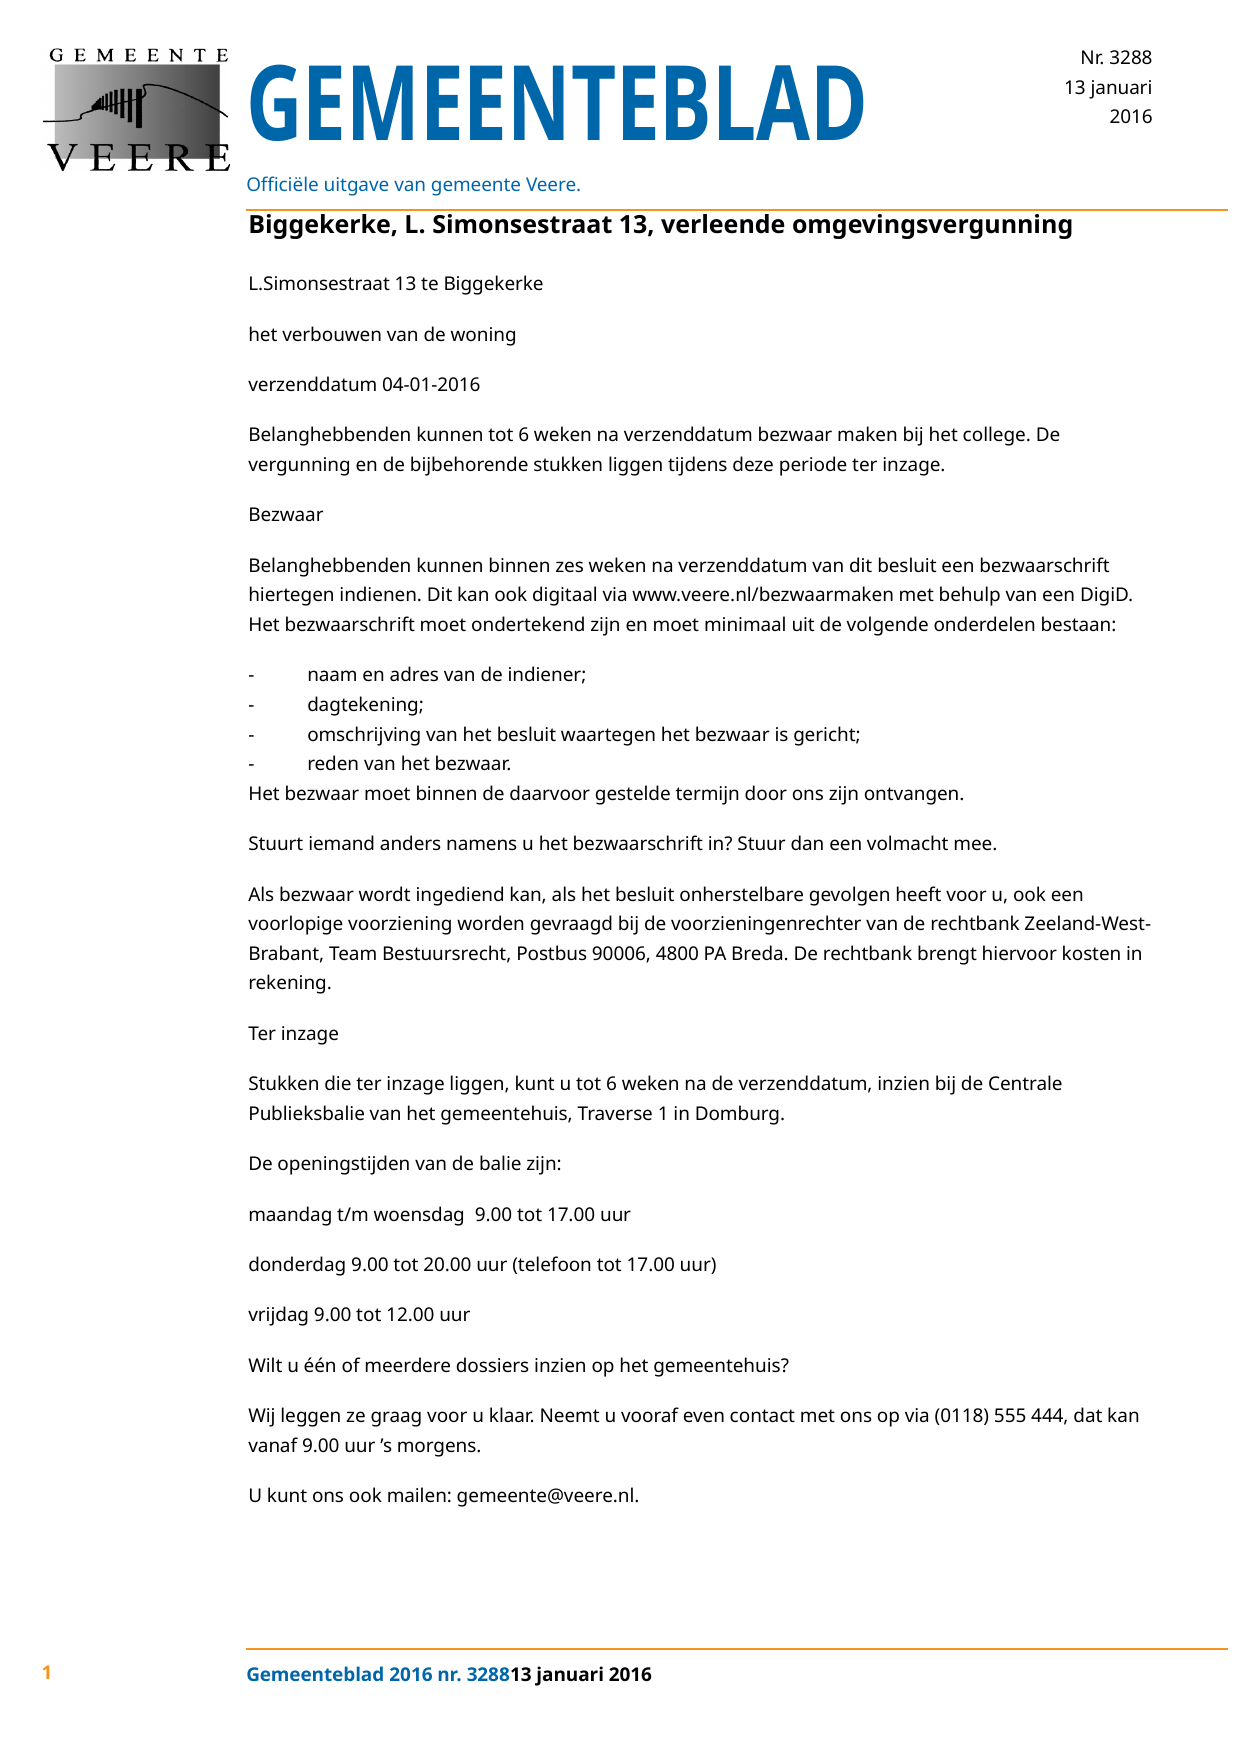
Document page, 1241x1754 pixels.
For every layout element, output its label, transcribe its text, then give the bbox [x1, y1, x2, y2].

text Stukken die ter inzage liggen, kunt u tot 6 weken na de verzenddatum, inzien bij de Centrale Publieksbalie van het gemeentehuis, Traverse 1 in Domburg. [248, 1070, 1152, 1126]
list reden van het bezwaar. [248, 750, 1152, 776]
list naam en adres van de indiener; [248, 662, 1152, 687]
text vrijdag 9.00 tot 12.00 uur [248, 1302, 1152, 1327]
picture [41, 47, 231, 172]
text De openingstijden van de balie zijn: [248, 1150, 1152, 1176]
text Stuurt iemand anders namens u het bezwaarschrift in? Stuur dan een volmacht mee. [248, 830, 1152, 856]
text Ter inzage [248, 1020, 1152, 1046]
list dagtekening; [248, 691, 1152, 717]
text het verbouwen van de woning [248, 321, 1152, 346]
text Wilt u één of meerdere dossiers inzien op het gemeentehuis? [248, 1352, 1152, 1378]
text maandag t/m woensdag 9.00 tot 17.00 uur [248, 1201, 1152, 1226]
text Wij leggen ze graag voor u klaar. Neemt u vooraf even contact met ons op via (0118) 555 444, dat kan vanaf 9.00 uur ’s morgens. [248, 1402, 1152, 1458]
text Belanghebbenden kunnen tot 6 weken na verzenddatum bezwaar maken bij het college. De vergunning en de bijbehorende stukken liggen tijdens deze periode ter inzage. [248, 422, 1152, 477]
text verzenddatum 04-01-2016 [248, 371, 1152, 397]
text Het bezwaar moet binnen de daarvoor gestelde termijn door ons zijn ontvangen. [248, 780, 1152, 806]
text donderdag 9.00 tot 20.00 uur (telefoon tot 17.00 uur) [248, 1251, 1152, 1277]
text Biggekerke, L. Simonsestraat 13, verleende omgevingsvergunning [248, 211, 1152, 241]
list omschrijving van het besluit waartegen het bezwaar is gericht; [248, 721, 1152, 746]
text U kunt ons ook mailen: gemeente@veere.nl. [248, 1482, 1152, 1508]
text L.Simonsestraat 13 te Biggekerke [248, 270, 1152, 296]
text Als bezwaar wordt ingediend kan, als het besluit onherstelbare gevolgen heeft voor u, ook een voorlopige voorziening worden gevraagd bij de voorzieningenrechter van de rechtbank Zeeland-West-Brabant, Team Bestuursrecht, Postbus 90006, 4800 PA Breda. De rechtbank brengt hiervoor kosten in rekening. [248, 881, 1152, 995]
text Belanghebbenden kunnen binnen zes weken na verzenddatum van dit besluit een bezwaarschrift hiertegen indienen. Dit kan ook digitaal via www.veere.nl/bezwaarmaken met behulp van een DigiD. Het bezwaarschrift moet ondertekend zijn en moet minimaal uit de volgende onderdelen bestaan: [248, 552, 1152, 637]
text Bezwaar [248, 502, 1152, 527]
